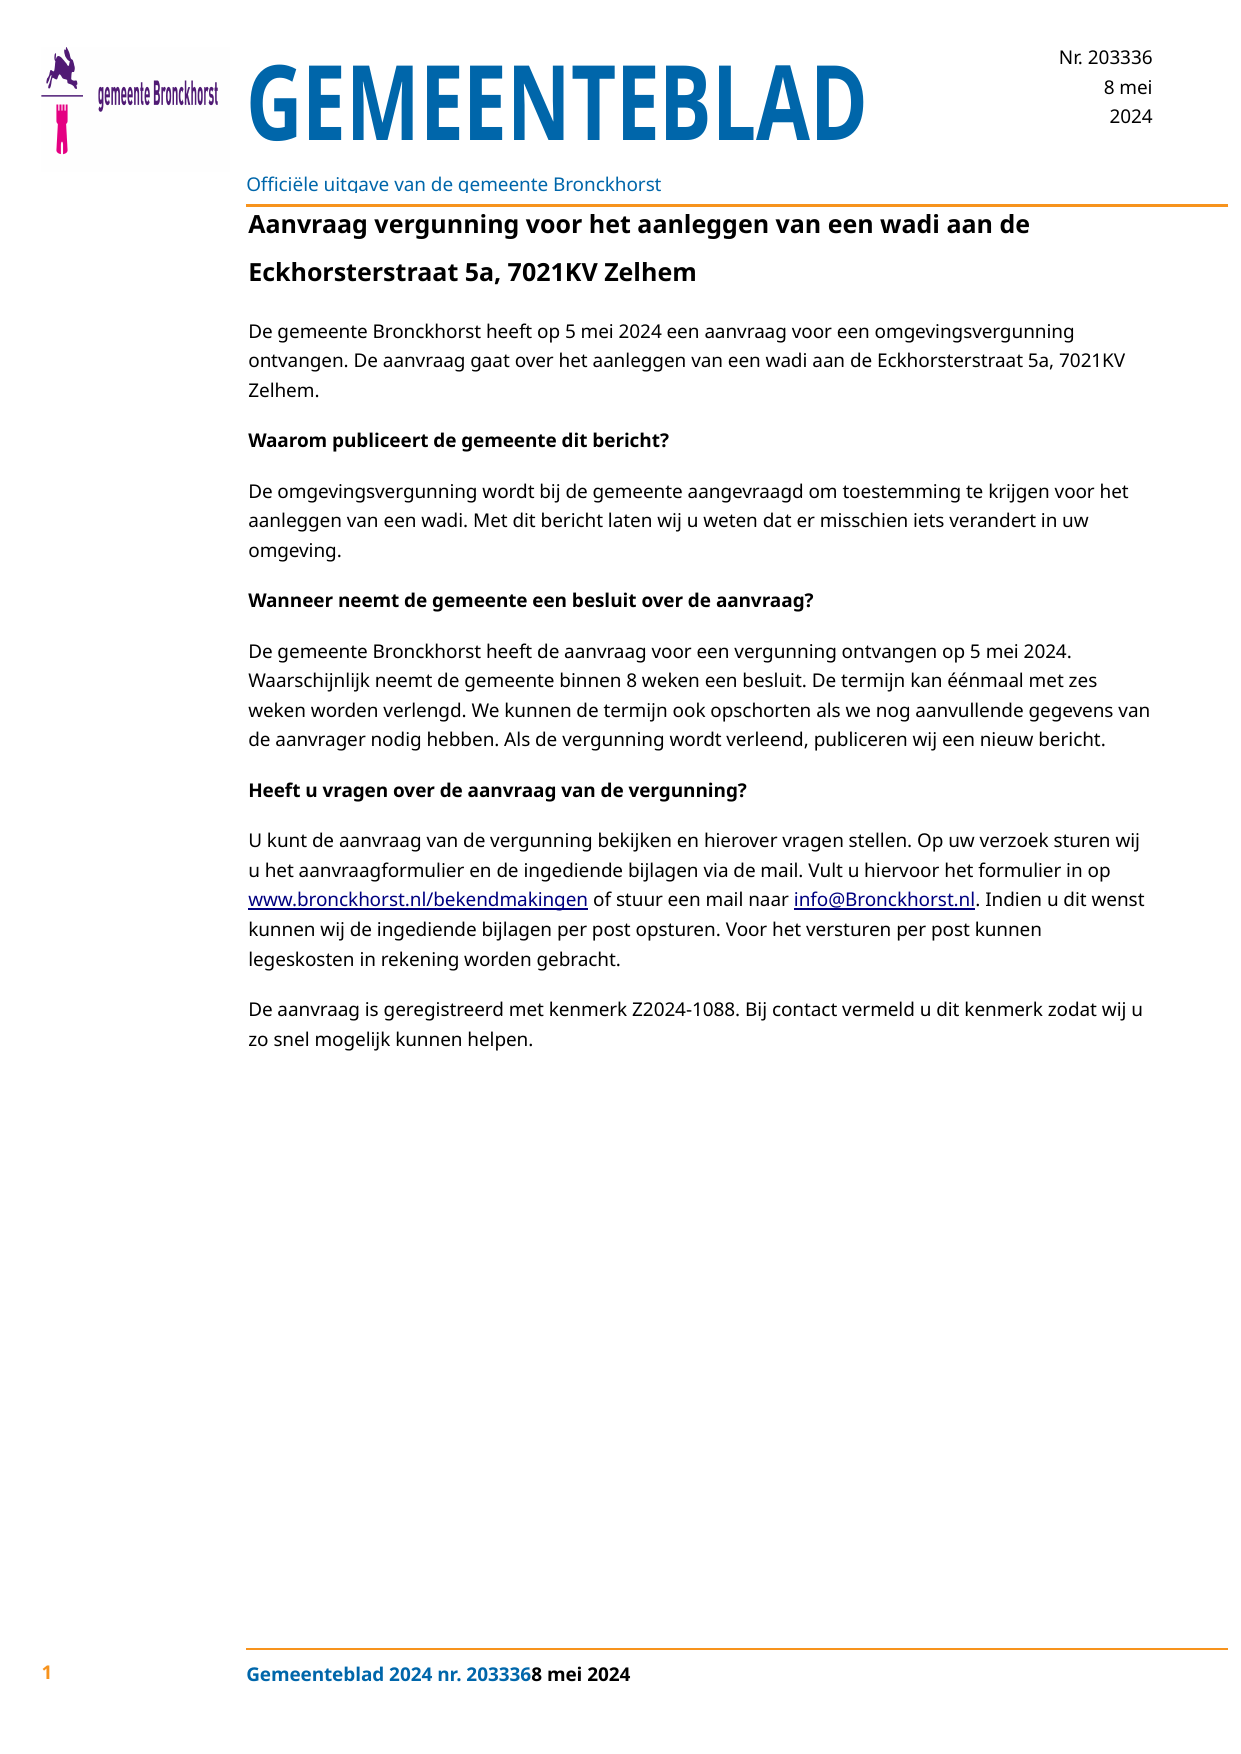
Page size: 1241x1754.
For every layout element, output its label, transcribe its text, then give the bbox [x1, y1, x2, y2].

text Wanneer neemt de gemeente een besluit over de aanvraag? [248, 587, 1152, 613]
text Waarom publiceert de gemeente dit bericht? [248, 427, 1152, 453]
text Aanvraag vergunning voor het aanleggen van een wadi aan de Eckhorsterstraat 5a, 7021KV Zelhem [248, 207, 1152, 288]
text U kunt de aanvraag van de vergunning bekijken en hierover vragen stellen. Op uw verzoek sturen wij u het aanvraagformulier en de ingediende bijlagen via de mail. Vult u hiervoor het formulier in op www.bronckhorst.nl/bekendmakingen of stuur een mail naar info@Bronckhorst.nl. Indien u dit wenst kunnen wij de ingediende bijlagen per post opsturen. Voor het versturen per post kunnen legeskosten in rekening worden gebracht. [248, 827, 1152, 972]
text De gemeente Bronckhorst heeft de aanvraag voor een vergunning ontvangen op 5 mei 2024. Waarschijnlijk neemt de gemeente binnen 8 weken een besluit. De termijn kan éénmaal met zes weken worden verlengd. We kunnen de termijn ook opschorten als we nog aanvullende gegevens van de aanvrager nodig hebben. Als de vergunning wordt verleend, publiceren wij een nieuw bericht. [248, 638, 1152, 752]
text De omgevingsvergunning wordt bij de gemeente aangevraagd om toestemming te krijgen voor het aanleggen van een wadi. Met dit bericht laten wij u weten dat er misschien iets verandert in uw omgeving. [248, 478, 1152, 563]
text De gemeente Bronckhorst heeft op 5 mei 2024 een aanvraag voor een omgevingsvergunning ontvangen. De aanvraag gaat over het aanleggen van een wadi aan de Eckhorsterstraat 5a, 7021KV Zelhem. [248, 318, 1152, 403]
text Heeft u vragen over de aanvraag van de vergunning? [248, 777, 1152, 803]
picture [41, 47, 231, 172]
text De aanvraag is geregistreerd met kenmerk Z2024-1088. Bij contact vermeld u dit kenmerk zodat wij u zo snel mogelijk kunnen helpen. [248, 996, 1152, 1052]
